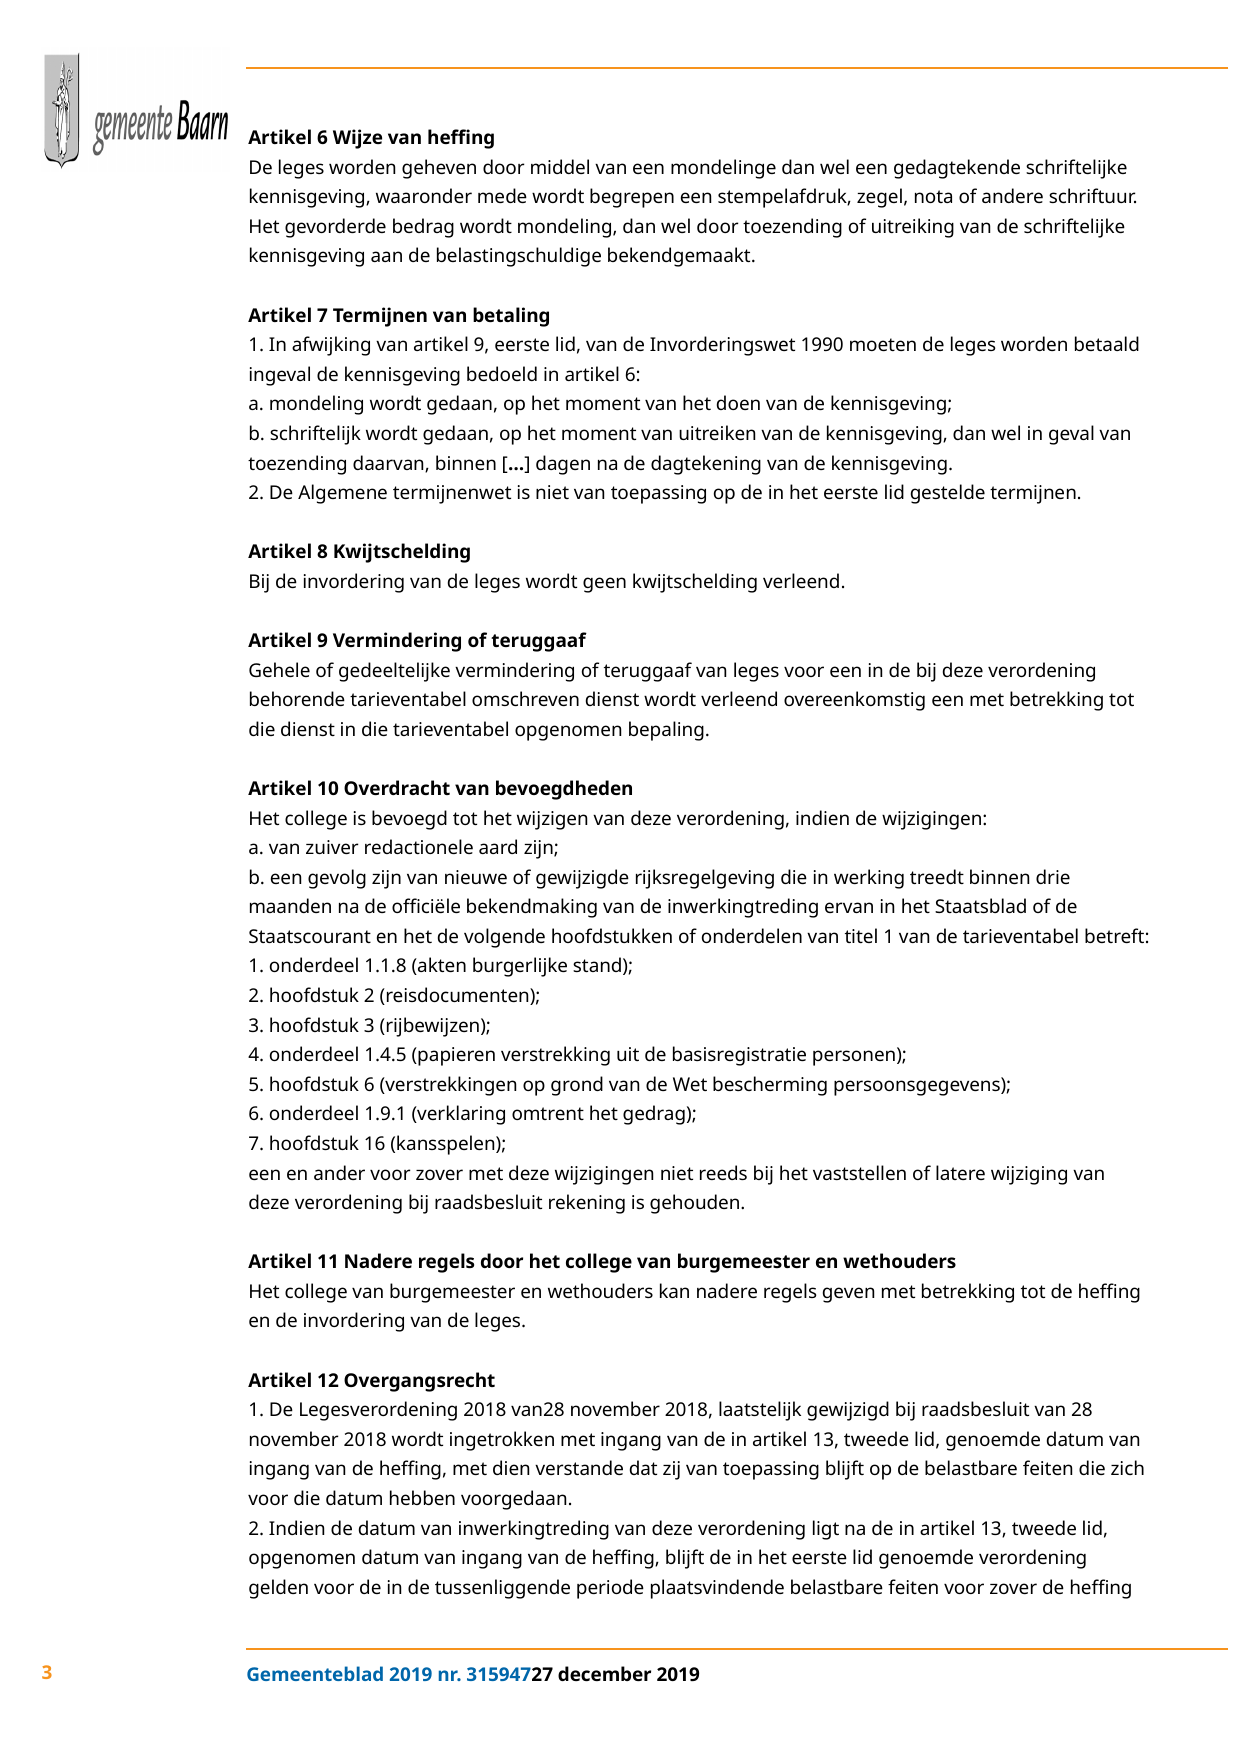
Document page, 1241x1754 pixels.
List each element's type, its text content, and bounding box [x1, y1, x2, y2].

text een en ander voor zover met deze wijzigingen niet reeds bij het vaststellen of latere wijziging van deze verordening bij raadsbesluit rekening is gehouden. [248, 1160, 1152, 1215]
text 1. In afwijking van artikel 9, eerste lid, van de Invorderingswet 1990 moeten de leges worden betaald ingeval de kennisgeving bedoeld in artikel 6: [248, 331, 1152, 387]
text Het college van burgemeester en wethouders kan nadere regels geven met betrekking tot de heffing en de invordering van de leges. [248, 1278, 1152, 1333]
text De leges worden geheven door middel van een mondelinge dan wel een gedagtekende schriftelijke kennisgeving, waaronder mede wordt begrepen een stempelafdruk, zegel, nota of andere schriftuur. Het gevorderde bedrag wordt mondeling, dan wel door toezending of uitreiking van de schriftelijke kennisgeving aan de belastingschuldige bekendgemaakt. [248, 154, 1152, 268]
text Artikel 10 Overdracht van bevoegdheden [248, 775, 1152, 801]
text Artikel 9 Vermindering of teruggaaf [248, 627, 1152, 653]
text Het college is bevoegd tot het wijzigen van deze verordening, indien de wijzigingen: [248, 805, 1152, 831]
text 2. Indien de datum van inwerkingtreding van deze verordening ligt na de in artikel 13, tweede lid, opgenomen datum van ingang van de heffing, blijft de in het eerste lid genoemde verordening gelden voor de in de tussenliggende periode plaatsvindende belastbare feiten voor zover de heffing [248, 1515, 1152, 1600]
text 5. hoofdstuk 6 (verstrekkingen op grond van de Wet bescherming persoonsgegevens); [248, 1071, 1152, 1097]
text Bij de invordering van de leges wordt geen kwijtschelding verleend. [248, 568, 1152, 594]
text 6. onderdeel 1.9.1 (verklaring omtrent het gedrag); [248, 1101, 1152, 1126]
text Artikel 7 Termijnen van betaling [248, 302, 1152, 328]
text 1. De Legesverordening 2018 van28 november 2018, laatstelijk gewijzigd bij raadsbesluit van 28 november 2018 wordt ingetrokken met ingang van de in artikel 13, tweede lid, genoemde datum van ingang van de heffing, met dien verstande dat zij van toepassing blijft op de belastbare feiten die zich voor die datum hebben voorgedaan. [248, 1396, 1152, 1511]
text 4. onderdeel 1.4.5 (papieren verstrekking uit de basisregistratie personen); [248, 1041, 1152, 1067]
text 2. hoofdstuk 2 (reisdocumenten); [248, 982, 1152, 1008]
text 1. onderdeel 1.1.8 (akten burgerlijke stand); [248, 953, 1152, 978]
text Gehele of gedeeltelijke vermindering of teruggaaf van leges voor een in de bij deze verordening behorende tarieventabel omschreven dienst wordt verleend overeenkomstig een met betrekking tot die dienst in die tarieventabel opgenomen bepaling. [248, 657, 1152, 742]
text Artikel 8 Kwijtschelding [248, 538, 1152, 564]
text Artikel 12 Overgangsrecht [248, 1367, 1152, 1393]
text Artikel 11 Nadere regels door het college van burgemeester en wethouders [248, 1248, 1152, 1274]
text 2. De Algemene termijnenwet is niet van toepassing op de in het eerste lid gestelde termijnen. [248, 479, 1152, 505]
text 3. hoofdstuk 3 (rijbewijzen); [248, 1012, 1152, 1038]
picture [41, 47, 231, 172]
text Artikel 6 Wijze van heffing [248, 124, 1152, 150]
text 7. hoofdstuk 16 (kansspelen); [248, 1130, 1152, 1156]
text a. van zuiver redactionele aard zijn; [248, 834, 1152, 860]
text a. mondeling wordt gedaan, op het moment van het doen van de kennisgeving; [248, 391, 1152, 416]
text b. een gevolg zijn van nieuwe of gewijzigde rijksregelgeving die in werking treedt binnen drie maanden na de officiële bekendmaking van de inwerkingtreding ervan in het Staatsblad of de Staatscourant en het de volgende hoofdstukken of onderdelen van titel 1 van de tarieventabel betreft: [248, 864, 1152, 949]
text b. schriftelijk wordt gedaan, op het moment van uitreiken van de kennisgeving, dan wel in geval van toezending daarvan, binnen […] dagen na de dagtekening van de kennisgeving. [248, 420, 1152, 476]
